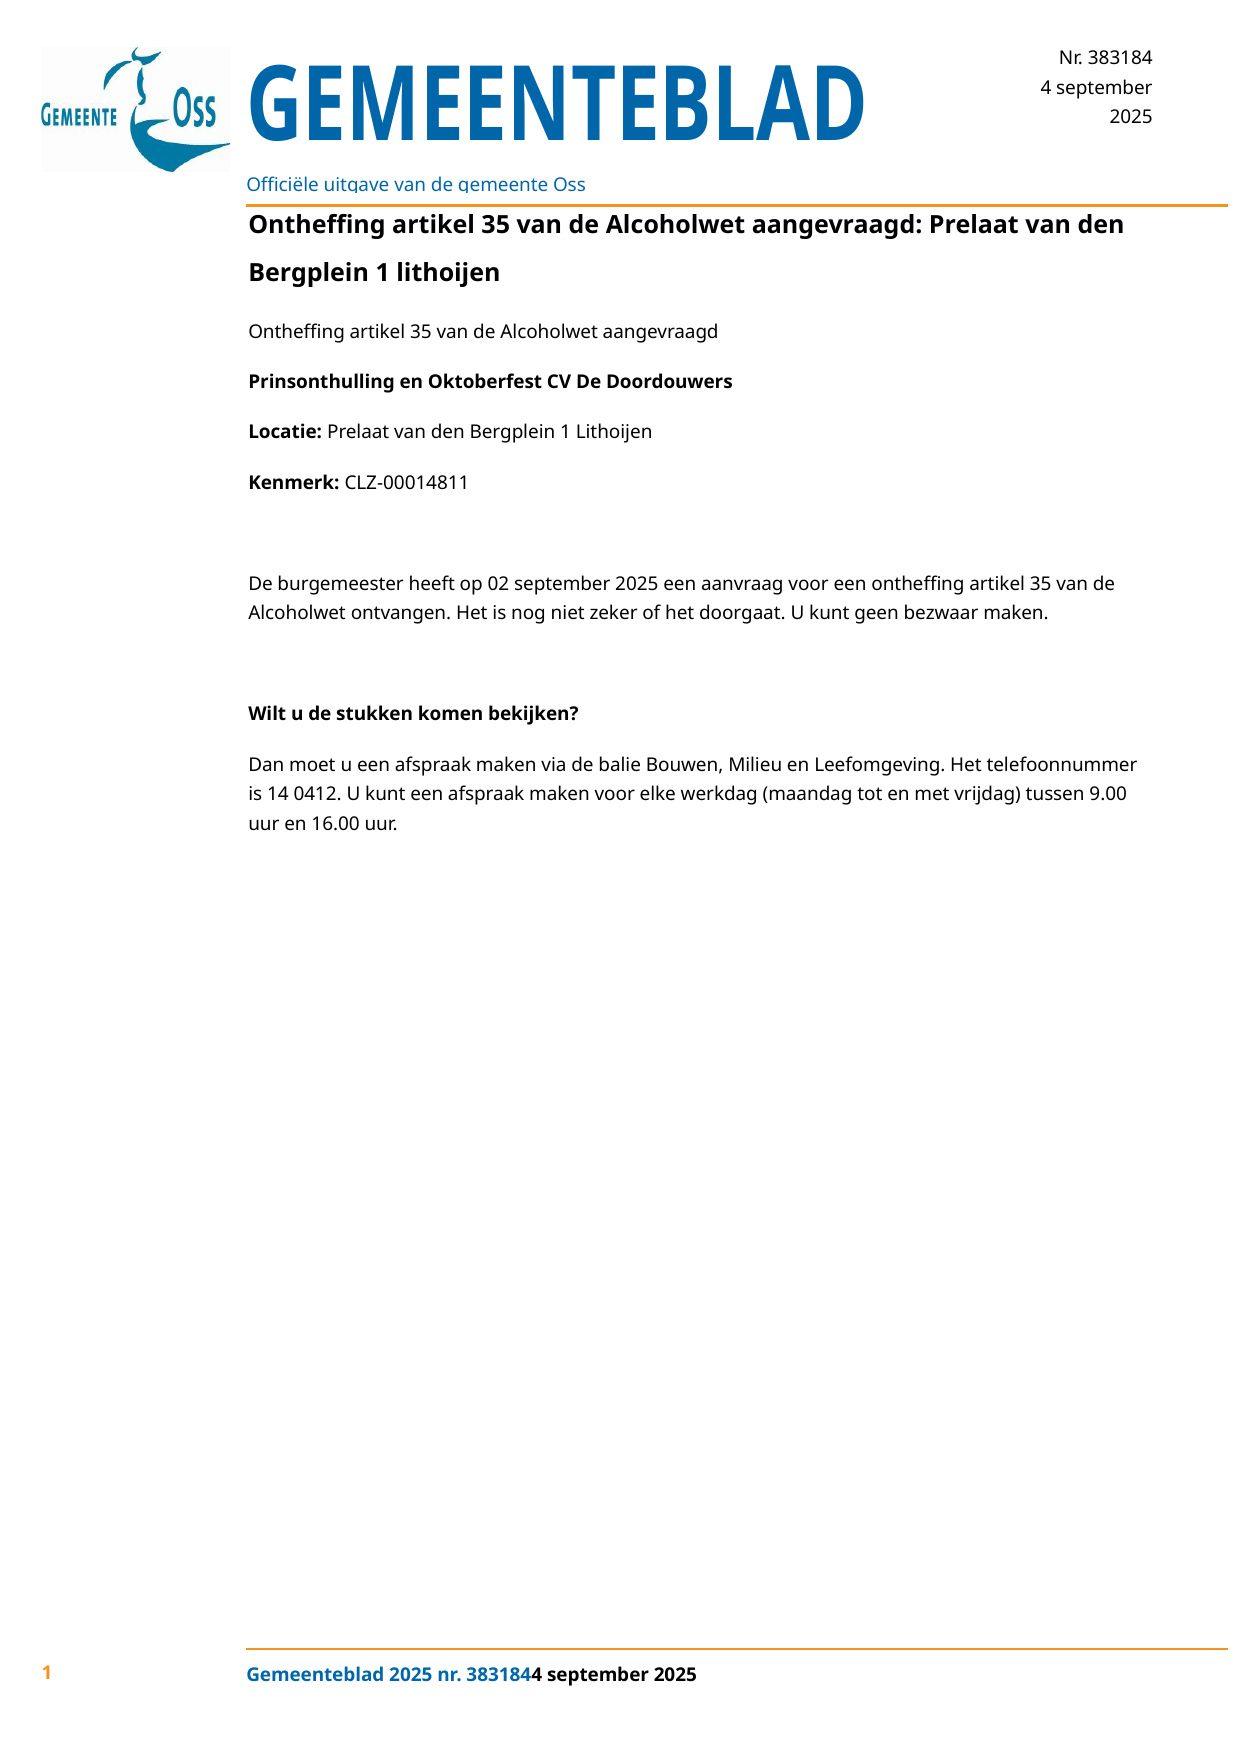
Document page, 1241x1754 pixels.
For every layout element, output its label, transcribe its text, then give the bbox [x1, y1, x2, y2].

text Wilt u de stukken komen bekijken? [248, 700, 1152, 726]
text De burgemeester heeft op 02 september 2025 een aanvraag voor een ontheffing artikel 35 van de Alcoholwet ontvangen. Het is nog niet zeker of het doorgaat. U kunt geen bezwaar maken. [248, 570, 1152, 625]
text Ontheffing artikel 35 van de Alcoholwet aangevraagd [248, 318, 1152, 344]
text Locatie: Prelaat van den Bergplein 1 Lithoijen [248, 419, 1152, 444]
text Kenmerk: CLZ-00014811 [248, 469, 1152, 495]
picture [41, 47, 231, 172]
text Prinsonthulling en Oktoberfest CV De Doordouwers [248, 368, 1152, 394]
text Ontheffing artikel 35 van de Alcoholwet aangevraagd: Prelaat van den Bergplein 1 lithoijen [248, 207, 1152, 288]
text Dan moet u een afspraak maken via de balie Bouwen, Milieu en Leefomgeving. Het telefoonnummer is 14 0412. U kunt een afspraak maken voor elke werkdag (maandag tot en met vrijdag) tussen 9.00 uur en 16.00 uur. [248, 751, 1152, 836]
